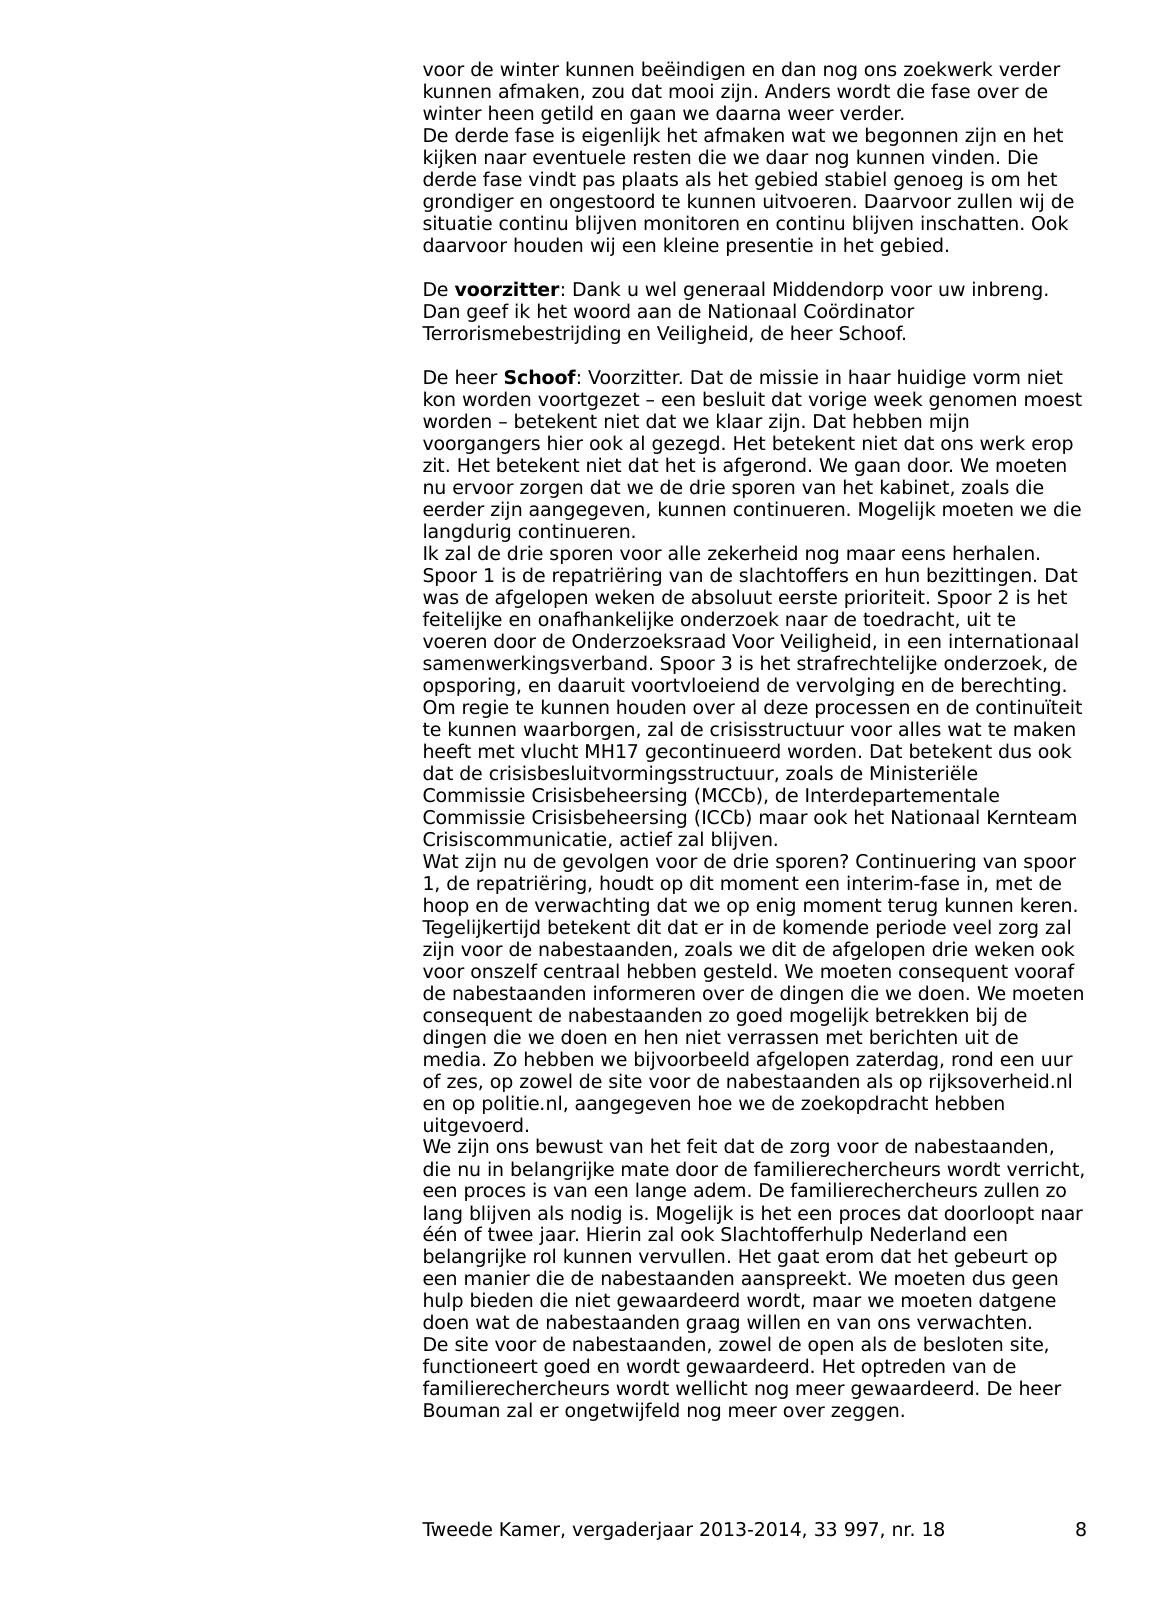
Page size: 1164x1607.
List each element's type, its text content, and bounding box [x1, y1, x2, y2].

text De derde fase is eigenlijk het afmaken wat we begonnen zijn en het kijken naar eventuele resten die we daar nog kunnen vinden. Die derde fase vindt pas plaats als het gebied stabiel genoeg is om het grondiger en ongestoord te kunnen uitvoeren. Daarvoor zullen wij de situatie continu blijven monitoren en continu blijven inschatten. Ook daarvoor houden wij een kleine presentie in het gebied. [422, 125, 1087, 257]
text voor de winter kunnen beëindigen en dan nog ons zoekwerk verder kunnen afmaken, zou dat mooi zijn. Anders wordt die fase over de winter heen getild en gaan we daarna weer verder. [422, 59, 1087, 125]
text Om regie te kunnen houden over al deze processen en de continuïteit te kunnen waarborgen, zal de crisisstructuur voor alles wat te maken heeft met vlucht MH17 gecontinueerd worden. Dat betekent dus ook dat de crisisbesluitvormingsstructuur, zoals de Ministeriële Commissie Crisisbeheersing (MCCb), de Interdepartementale Commissie Crisisbeheersing (ICCb) maar ook het Nationaal Kernteam Crisiscommunicatie, actief zal blijven. [422, 697, 1087, 851]
text De voorzitter: Dank u wel generaal Middendorp voor uw inbreng. Dan geef ik het woord aan de Nationaal Coördinator Terrorismebestrijding en Veiligheid, de heer Schoof. [422, 279, 1087, 345]
text Wat zijn nu de gevolgen voor de drie sporen? Continuering van spoor 1, de repatriëring, houdt op dit moment een interim-fase in, met de hoop en de verwachting dat we op enig moment terug kunnen keren. Tegelijkertijd betekent dit dat er in de komende periode veel zorg zal zijn voor de nabestaanden, zoals we dit de afgelopen drie weken ook voor onszelf centraal hebben gesteld. We moeten consequent vooraf de nabestaanden informeren over de dingen die we doen. We moeten consequent de nabestaanden zo goed mogelijk betrekken bij de dingen die we doen en hen niet verrassen met berichten uit de media. Zo hebben we bijvoorbeeld afgelopen zaterdag, rond een uur of zes, op zowel de site voor de nabestaanden als op rijksoverheid.nl en op politie.nl, aangegeven hoe we de zoekopdracht hebben uitgevoerd. [422, 851, 1087, 1136]
text Ik zal de drie sporen voor alle zekerheid nog maar eens herhalen. Spoor 1 is de repatriëring van de slachtoffers en hun bezittingen. Dat was de afgelopen weken de absoluut eerste prioriteit. Spoor 2 is het feitelijke en onafhankelijke onderzoek naar de toedracht, uit te voeren door de Onderzoeksraad Voor Veiligheid, in een internationaal samenwerkingsverband. Spoor 3 is het strafrechtelijke onderzoek, de opsporing, en daaruit voortvloeiend de vervolging en de berechting. [422, 543, 1087, 697]
text De site voor de nabestaanden, zowel de open als de besloten site, functioneert goed en wordt gewaardeerd. Het optreden van de familierechercheurs wordt wellicht nog meer gewaardeerd. De heer Bouman zal er ongetwijfeld nog meer over zeggen. [422, 1334, 1087, 1422]
text We zijn ons bewust van het feit dat de zorg voor de nabestaanden, die nu in belangrijke mate door de familierechercheurs wordt verricht, een proces is van een lange adem. De familierechercheurs zullen zo lang blijven als nodig is. Mogelijk is het een proces dat doorloopt naar één of twee jaar. Hierin zal ook Slachtofferhulp Nederland een belangrijke rol kunnen vervullen. Het gaat erom dat het gebeurt op een manier die de nabestaanden aanspreekt. We moeten dus geen hulp bieden die niet gewaardeerd wordt, maar we moeten datgene doen wat de nabestaanden graag willen en van ons verwachten. [422, 1136, 1087, 1334]
text De heer Schoof: Voorzitter. Dat de missie in haar huidige vorm niet kon worden voortgezet – een besluit dat vorige week genomen moest worden – betekent niet dat we klaar zijn. Dat hebben mijn voorgangers hier ook al gezegd. Het betekent niet dat ons werk erop zit. Het betekent niet dat het is afgerond. We gaan door. We moeten nu ervoor zorgen dat we de drie sporen van het kabinet, zoals die eerder zijn aangegeven, kunnen continueren. Mogelijk moeten we die langdurig continueren. [422, 367, 1087, 543]
